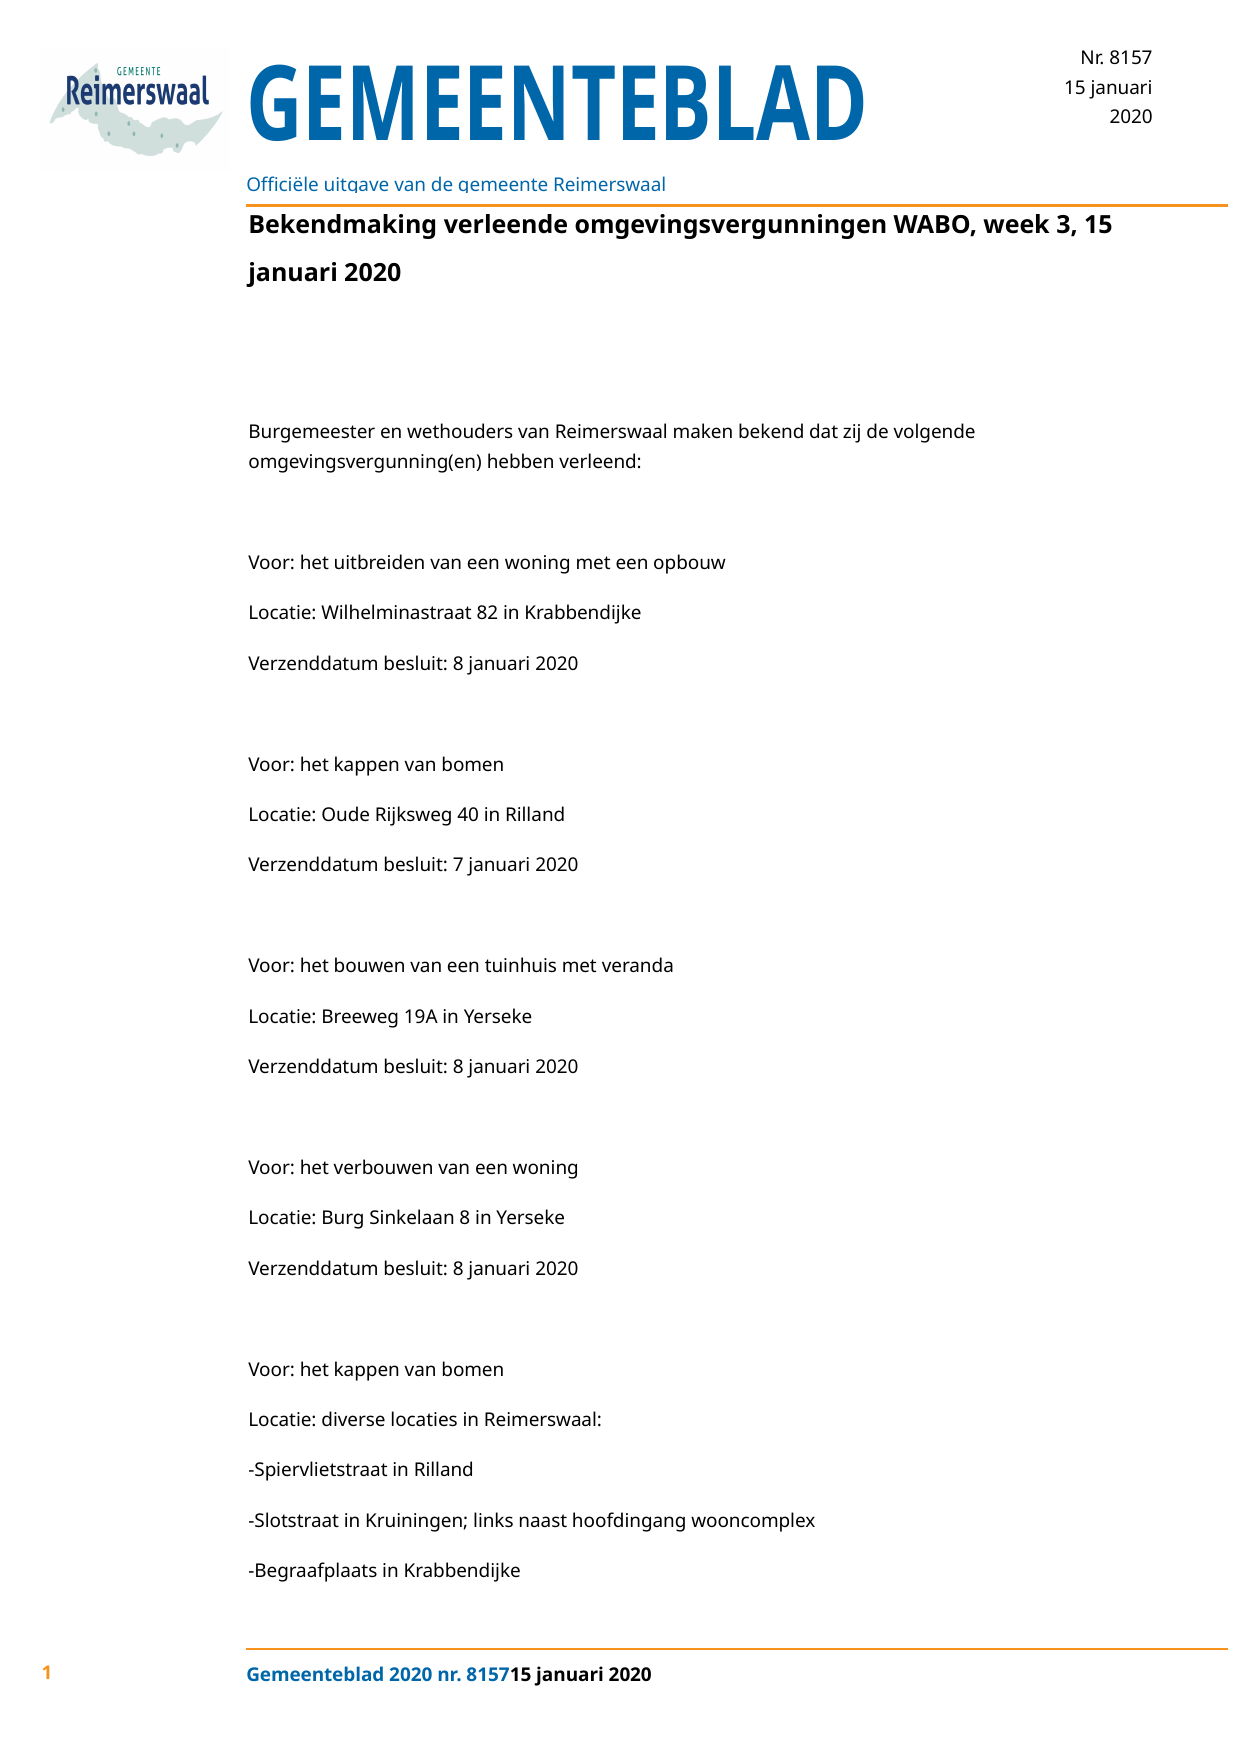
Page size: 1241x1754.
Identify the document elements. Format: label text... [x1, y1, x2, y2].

text Voor: het bouwen van een tuinhuis met veranda [248, 952, 1152, 978]
text Verzenddatum besluit: 8 januari 2020 [248, 1255, 1152, 1281]
text Voor: het verbouwen van een woning [248, 1154, 1152, 1180]
text Locatie: Burg Sinkelaan 8 in Yerseke [248, 1204, 1152, 1230]
text Verzenddatum besluit: 8 januari 2020 [248, 650, 1152, 676]
text -Slotstraat in Kruiningen; links naast hoofdingang wooncomplex [248, 1507, 1152, 1533]
text Verzenddatum besluit: 8 januari 2020 [248, 1053, 1152, 1079]
text Verzenddatum besluit: 7 januari 2020 [248, 852, 1152, 877]
text Locatie: diverse locaties in Reimerswaal: [248, 1406, 1152, 1432]
text Voor: het kappen van bomen [248, 1356, 1152, 1382]
text Bekendmaking verleende omgevingsvergunningen WABO, week 3, 15 januari 2020 [248, 207, 1152, 288]
text Locatie: Breeweg 19A in Yerseke [248, 1003, 1152, 1029]
picture [41, 47, 231, 172]
text Burgemeester en wethouders van Reimerswaal maken bekend dat zij de volgende omgevingsvergunning(en) hebben verleend: [248, 419, 1152, 474]
text Voor: het kappen van bomen [248, 751, 1152, 777]
text Voor: het uitbreiden van een woning met een opbouw [248, 549, 1152, 575]
text Locatie: Wilhelminastraat 82 in Krabbendijke [248, 599, 1152, 625]
text -Spiervlietstraat in Rilland [248, 1457, 1152, 1482]
text -Begraafplaats in Krabbendijke [248, 1557, 1152, 1583]
text Locatie: Oude Rijksweg 40 in Rilland [248, 801, 1152, 827]
